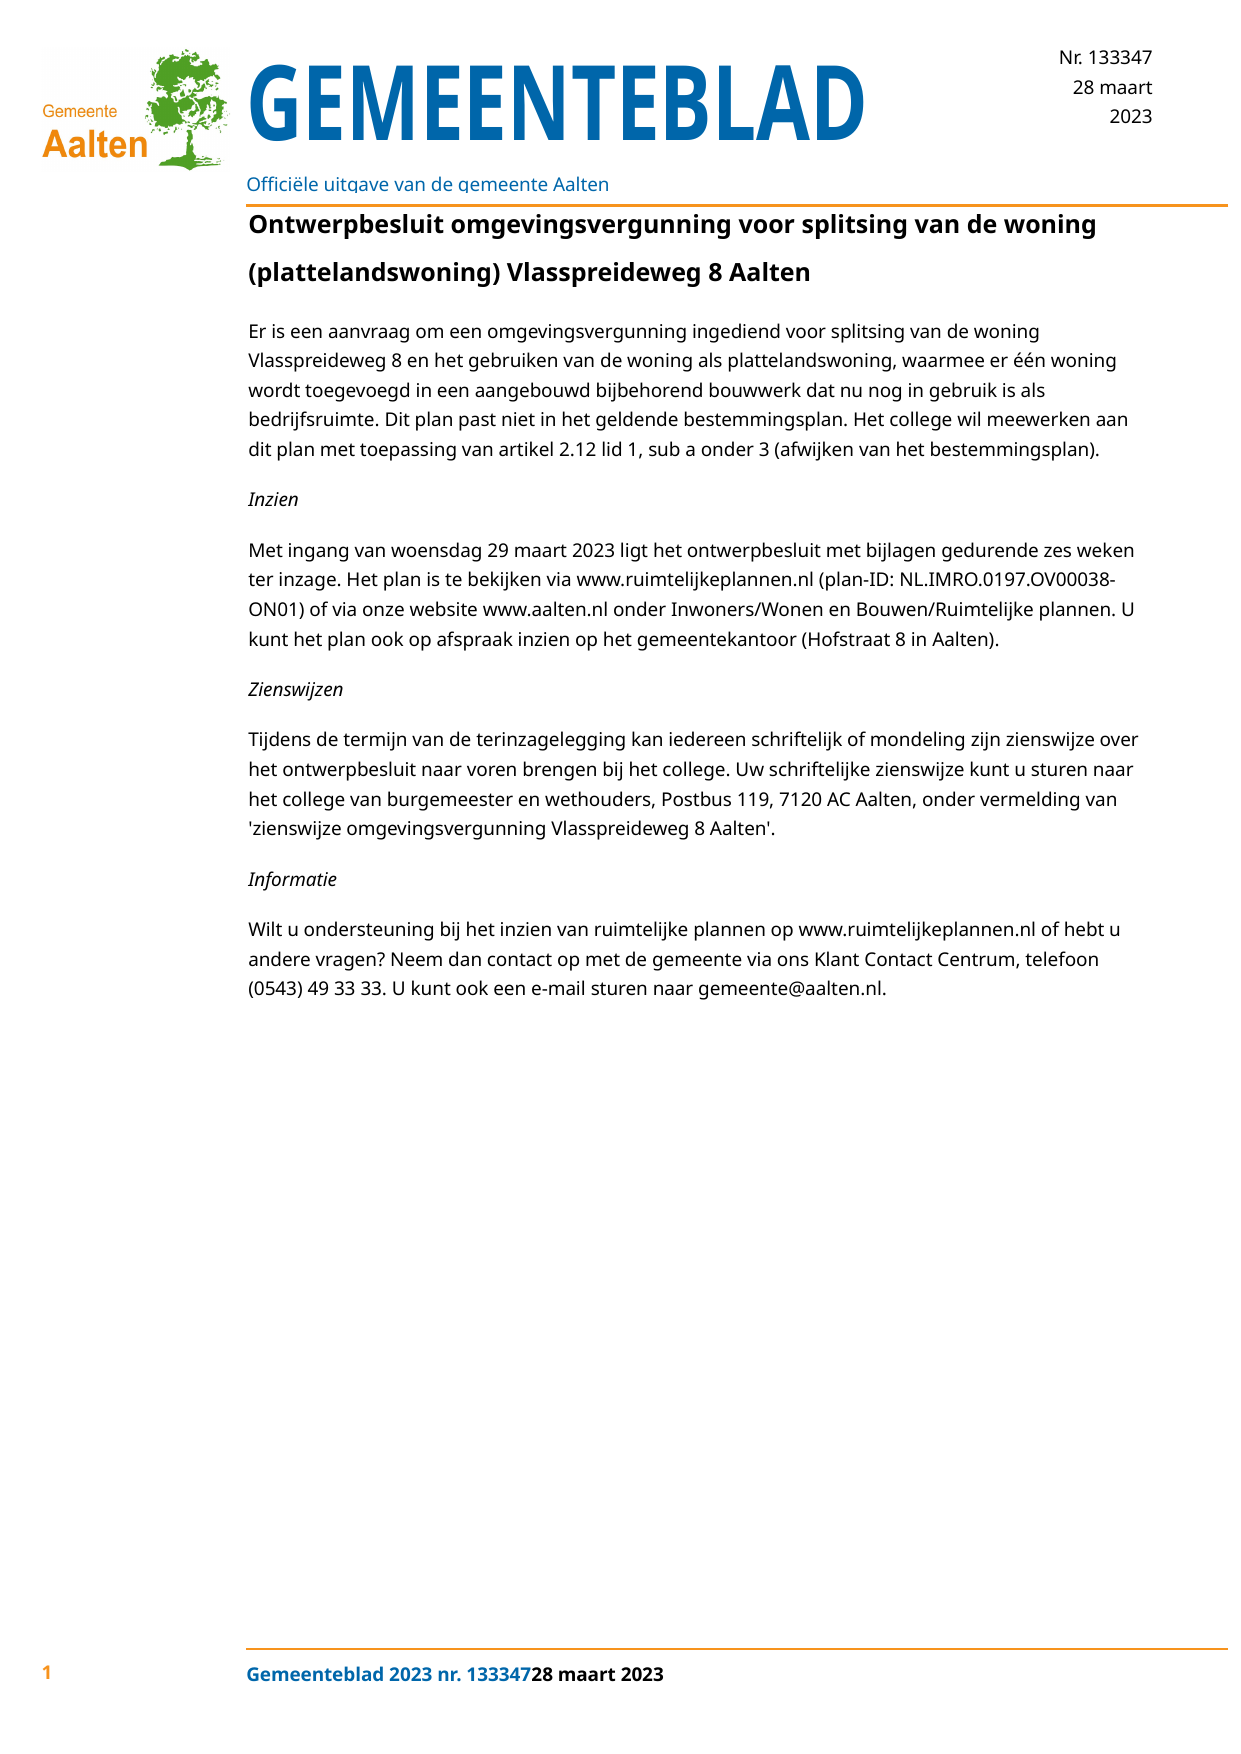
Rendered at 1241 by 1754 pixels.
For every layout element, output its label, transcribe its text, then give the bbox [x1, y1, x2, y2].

text Met ingang van woensdag 29 maart 2023 ligt het ontwerpbesluit met bijlagen gedurende zes weken ter inzage. Het plan is te bekijken via www.ruimtelijkeplannen.nl (plan-ID: NL.IMRO.0197.OV00038-ON01) of via onze website www.aalten.nl onder Inwoners/Wonen en Bouwen/Ruimtelijke plannen. U kunt het plan ook op afspraak inzien op het gemeentekantoor (Hofstraat 8 in Aalten). [248, 537, 1152, 652]
text Zienswijzen [248, 676, 1152, 702]
text Wilt u ondersteuning bij het inzien van ruimtelijke plannen op www.ruimtelijkeplannen.nl of hebt u andere vragen? Neem dan contact op met de gemeente via ons Klant Contact Centrum, telefoon (0543) 49 33 33. U kunt ook een e-mail sturen naar gemeente@aalten.nl. [248, 916, 1152, 1001]
text Tijdens de termijn van de terinzagelegging kan iedereen schriftelijk of mondeling zijn zienswijze over het ontwerpbesluit naar voren brengen bij het college. Uw schriftelijke zienswijze kunt u sturen naar het college van burgemeester en wethouders, Postbus 119, 7120 AC Aalten, onder vermelding van 'zienswijze omgevingsvergunning Vlasspreideweg 8 Aalten'. [248, 727, 1152, 841]
text Informatie [248, 866, 1152, 892]
picture [41, 47, 231, 172]
text Inzien [248, 487, 1152, 512]
text Ontwerpbesluit omgevingsvergunning voor splitsing van de woning (plattelandswoning) Vlasspreideweg 8 Aalten [248, 207, 1152, 288]
text Er is een aanvraag om een omgevingsvergunning ingediend voor splitsing van de woning Vlasspreideweg 8 en het gebruiken van de woning als plattelandswoning, waarmee er één woning wordt toegevoegd in een aangebouwd bijbehorend bouwwerk dat nu nog in gebruik is als bedrijfsruimte. Dit plan past niet in het geldende bestemmingsplan. Het college wil meewerken aan dit plan met toepassing van artikel 2.12 lid 1, sub a onder 3 (afwijken van het bestemmingsplan). [248, 318, 1152, 462]
